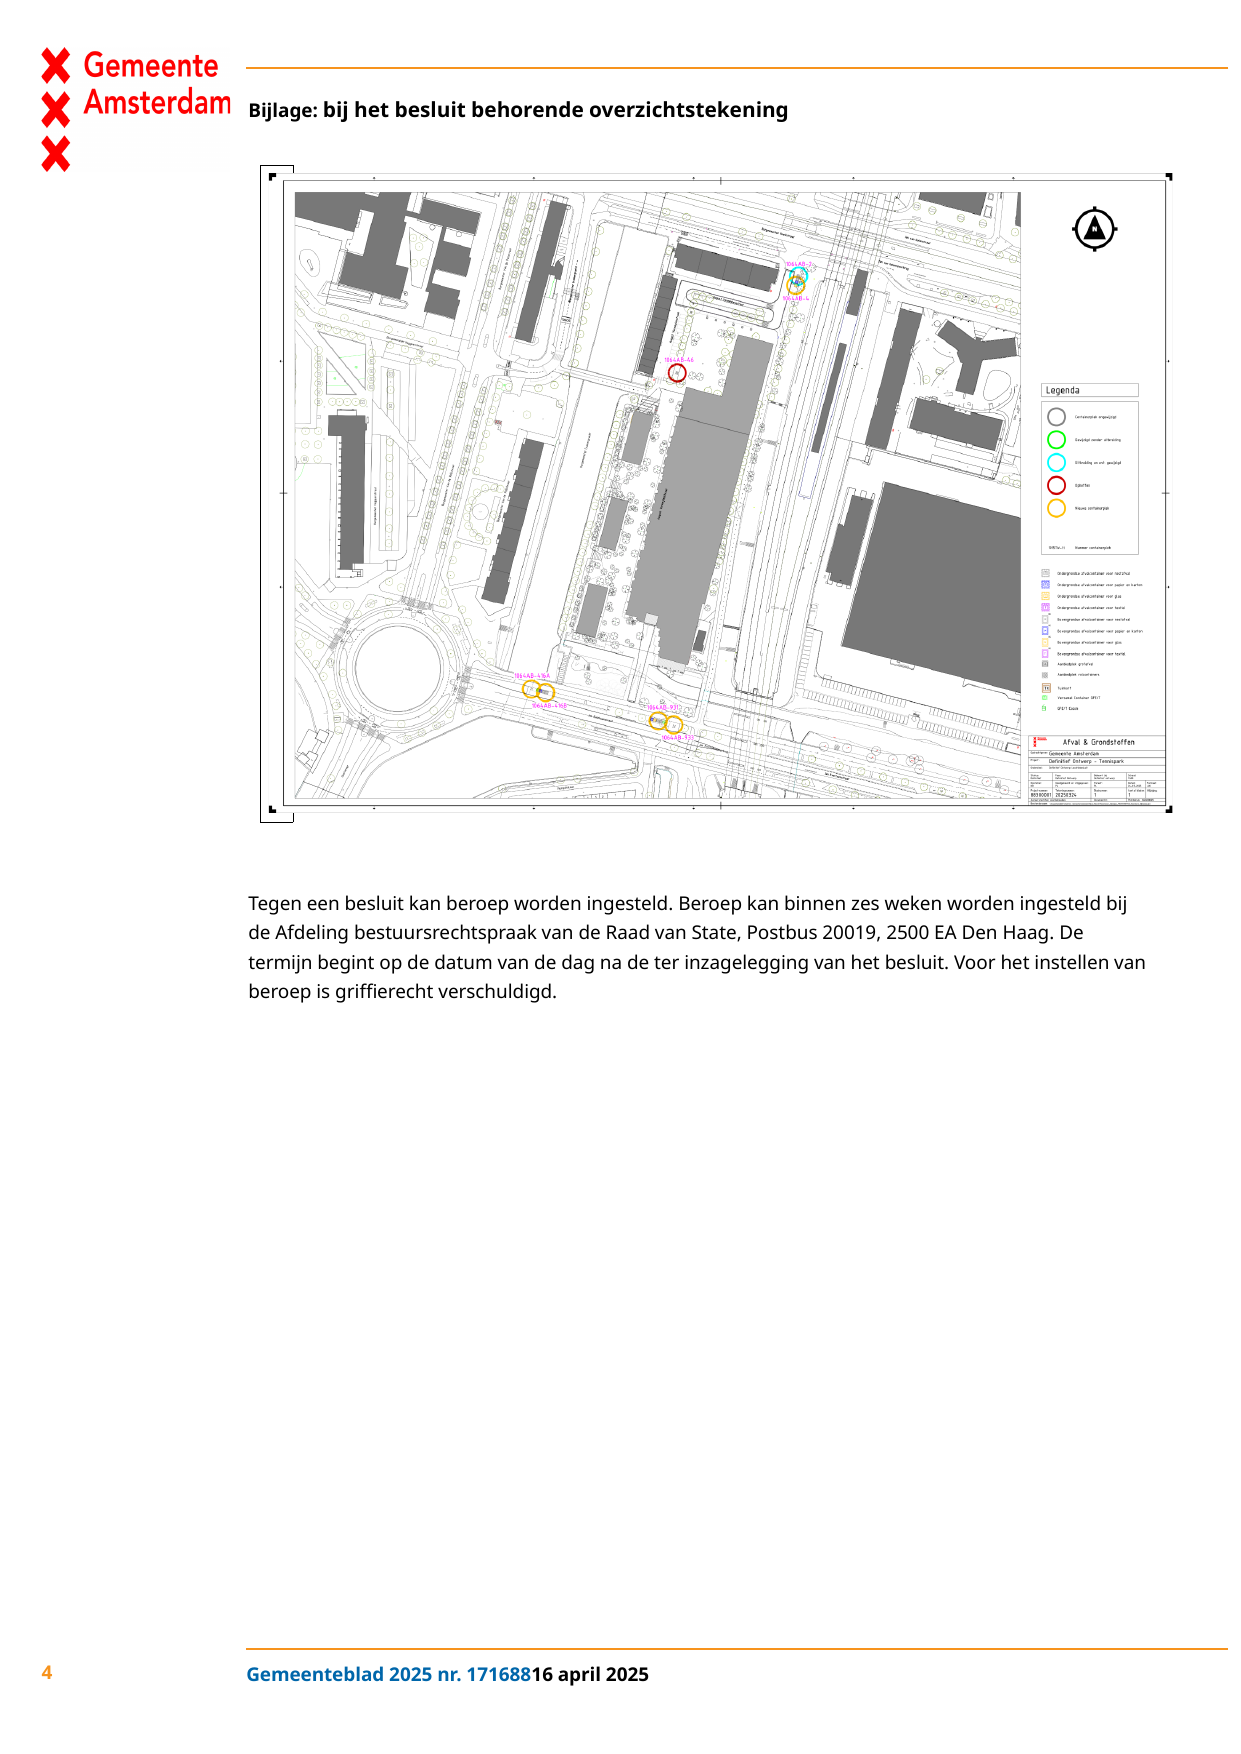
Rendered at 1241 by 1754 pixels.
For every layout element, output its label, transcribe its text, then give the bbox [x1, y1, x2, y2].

picture [41, 47, 231, 172]
picture [268, 173, 1173, 813]
text Tegen een besluit kan beroep worden ingesteld. Beroep kan binnen zes weken worden ingesteld bij de Afdeling bestuursrechtspraak van de Raad van State, Postbus 20019, 2500 EA Den Haag. De termijn begint op de datum van de dag na de ter inzagelegging van het besluit. Voor het instellen van beroep is griffierecht verschuldigd. [248, 890, 1152, 1004]
text Bijlage: bij het besluit behorende overzichtstekening [248, 95, 1152, 123]
